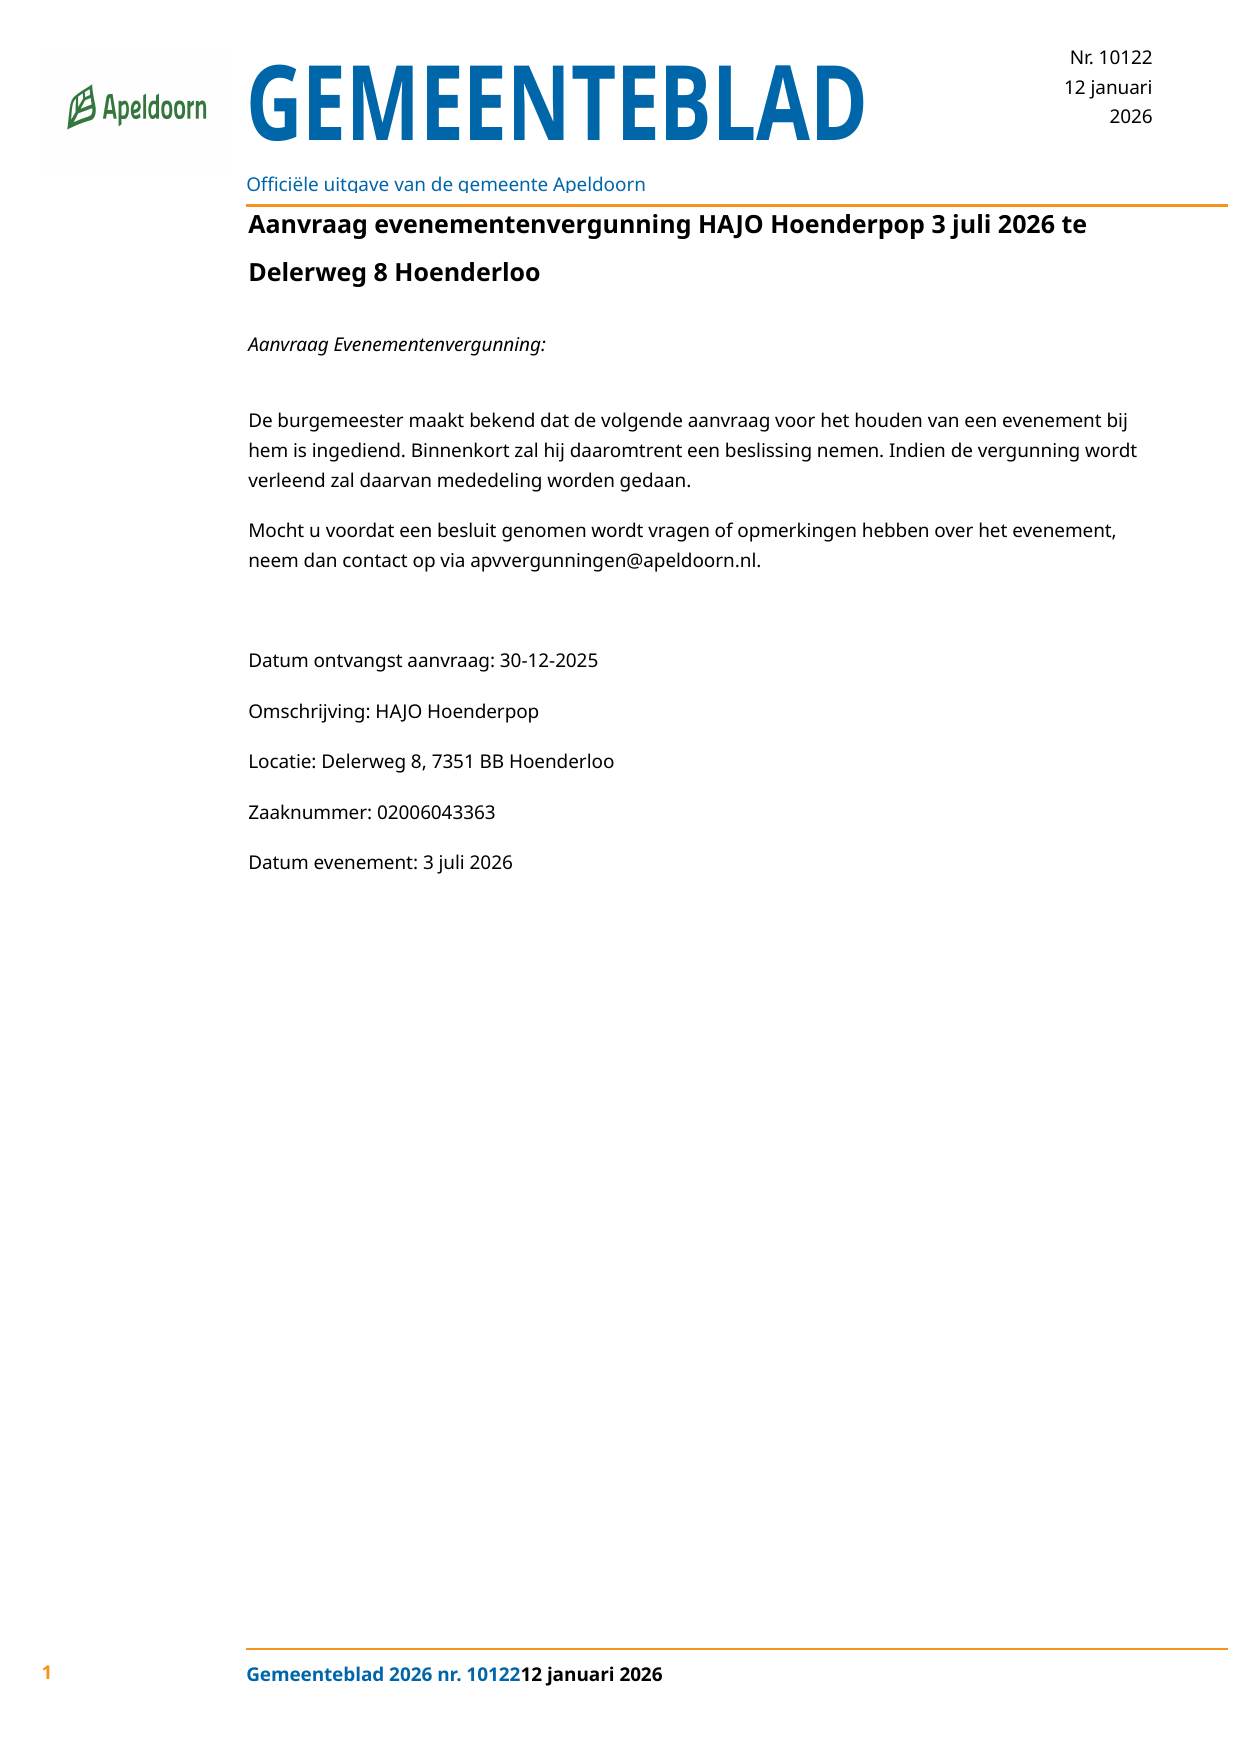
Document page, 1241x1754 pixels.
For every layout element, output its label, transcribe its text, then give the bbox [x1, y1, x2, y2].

text Locatie: Delerweg 8, 7351 BB Hoenderloo [248, 748, 1152, 774]
text De burgemeester maakt bekend dat de volgende aanvraag voor het houden van een evenement bij hem is ingediend. Binnenkort zal hij daaromtrent een beslissing nemen. Indien de vergunning wordt verleend zal daarvan mededeling worden gedaan. [248, 408, 1152, 492]
text Omschrijving: HAJO Hoenderpop [248, 698, 1152, 724]
text Aanvraag evenementenvergunning HAJO Hoenderpop 3 juli 2026 te Delerweg 8 Hoenderloo [248, 207, 1152, 288]
text Mocht u voordat een besluit genomen wordt vragen of opmerkingen hebben over het evenement, neem dan contact op via apvvergunningen@apeldoorn.nl. [248, 517, 1152, 572]
text Aanvraag Evenementenvergunning: [248, 331, 1152, 357]
picture [41, 47, 231, 172]
text Zaaknummer: 02006043363 [248, 799, 1152, 824]
text Datum evenement: 3 juli 2026 [248, 849, 1152, 875]
text Datum ontvangst aanvraag: 30-12-2025 [248, 648, 1152, 673]
